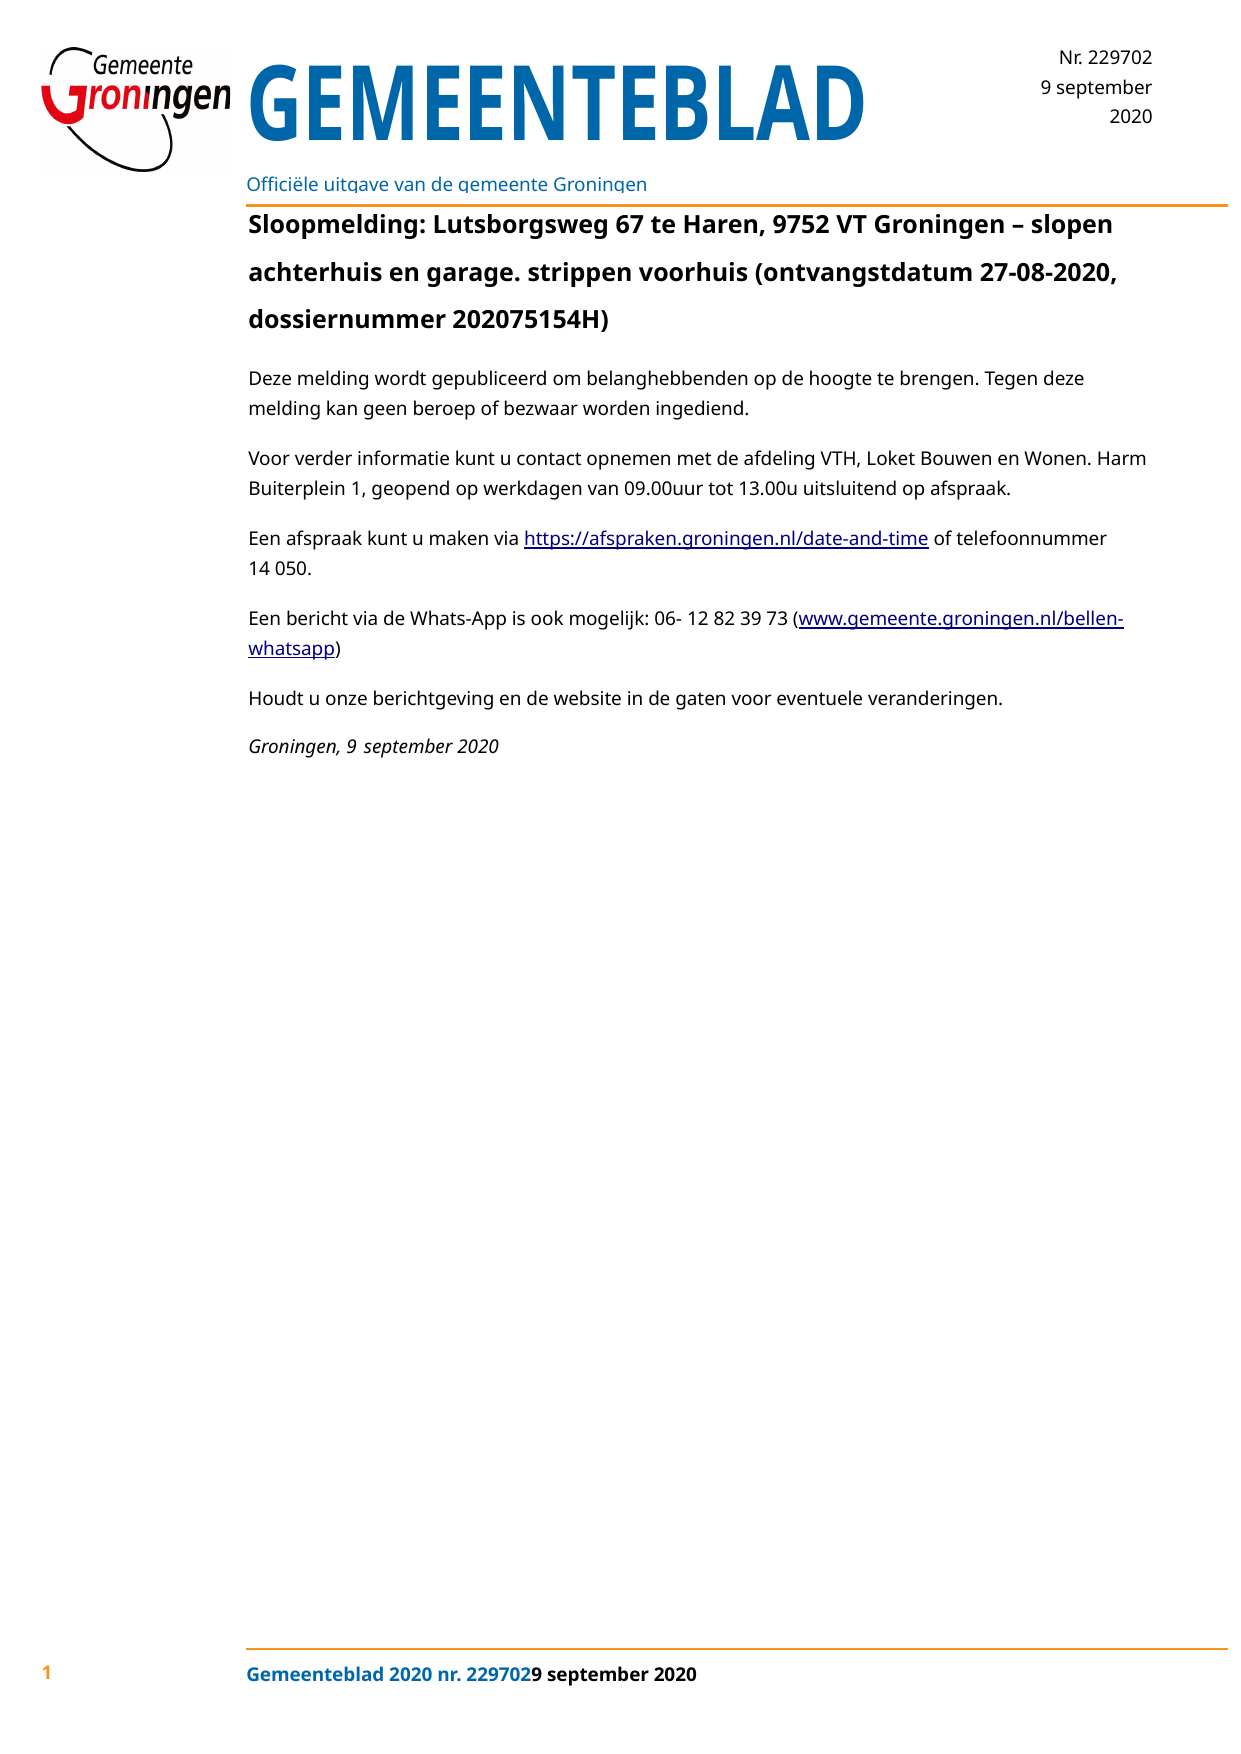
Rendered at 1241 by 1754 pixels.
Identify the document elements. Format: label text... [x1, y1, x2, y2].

picture [41, 47, 231, 172]
text Groningen, 9 september 2020 [248, 733, 1152, 759]
text Een bericht via de Whats-App is ook mogelijk: 06- 12 82 39 73 (www.gemeente.groningen.nl/bellen-whatsapp) [248, 606, 1152, 661]
text Voor verder informatie kunt u contact opnemen met de afdeling VTH, Loket Bouwen en Wonen. Harm Buiterplein 1, geopend op werkdagen van 09.00uur tot 13.00u uitsluitend op afspraak. [248, 446, 1152, 501]
text Een afspraak kunt u maken via https://afspraken.groningen.nl/date-and-time of telefoonnummer 14 050. [248, 526, 1152, 581]
text Deze melding wordt gepubliceerd om belanghebbenden op de hoogte te brengen. Tegen deze melding kan geen beroep of bezwaar worden ingediend. [248, 366, 1152, 421]
text Sloopmelding: Lutsborgsweg 67 te Haren, 9752 VT Groningen – slopen achterhuis en garage. strippen voorhuis (ontvangstdatum 27-08-2020, dossiernummer 202075154H) [248, 207, 1152, 336]
text Houdt u onze berichtgeving en de website in de gaten voor eventuele veranderingen. [248, 686, 1152, 711]
